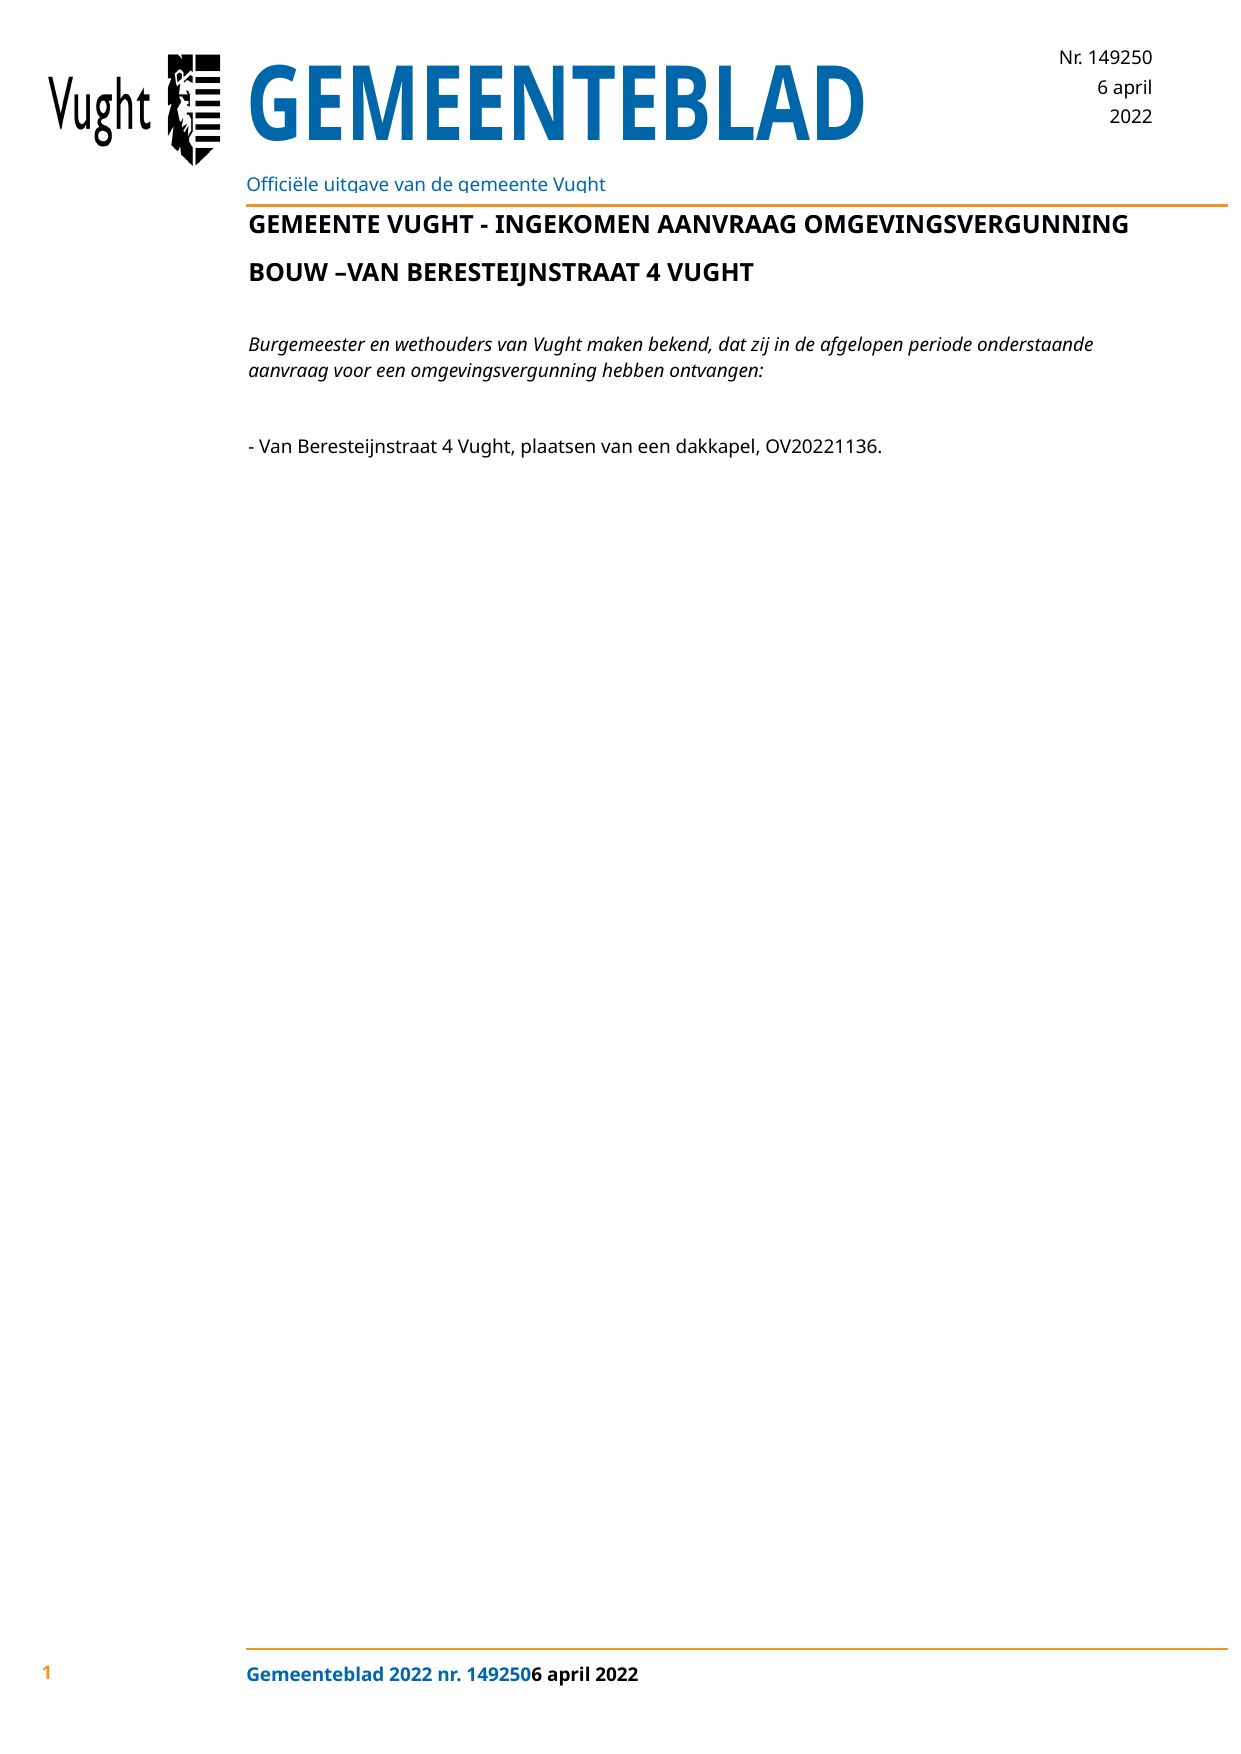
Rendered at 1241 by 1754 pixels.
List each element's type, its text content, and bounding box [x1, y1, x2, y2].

text Burgemeester en wethouders van Vught maken bekend, dat zij in de afgelopen periode onderstaande aanvraag voor een omgevingsvergunning hebben ontvangen: [248, 331, 1152, 383]
text - Van Beresteijnstraat 4 Vught, plaatsen van een dakkapel, OV20221136. [248, 433, 1152, 459]
text GEMEENTE VUGHT - INGEKOMEN AANVRAAG OMGEVINGSVERGUNNING BOUW –VAN BERESTEIJNSTRAAT 4 VUGHT [248, 207, 1152, 288]
picture [41, 47, 231, 172]
